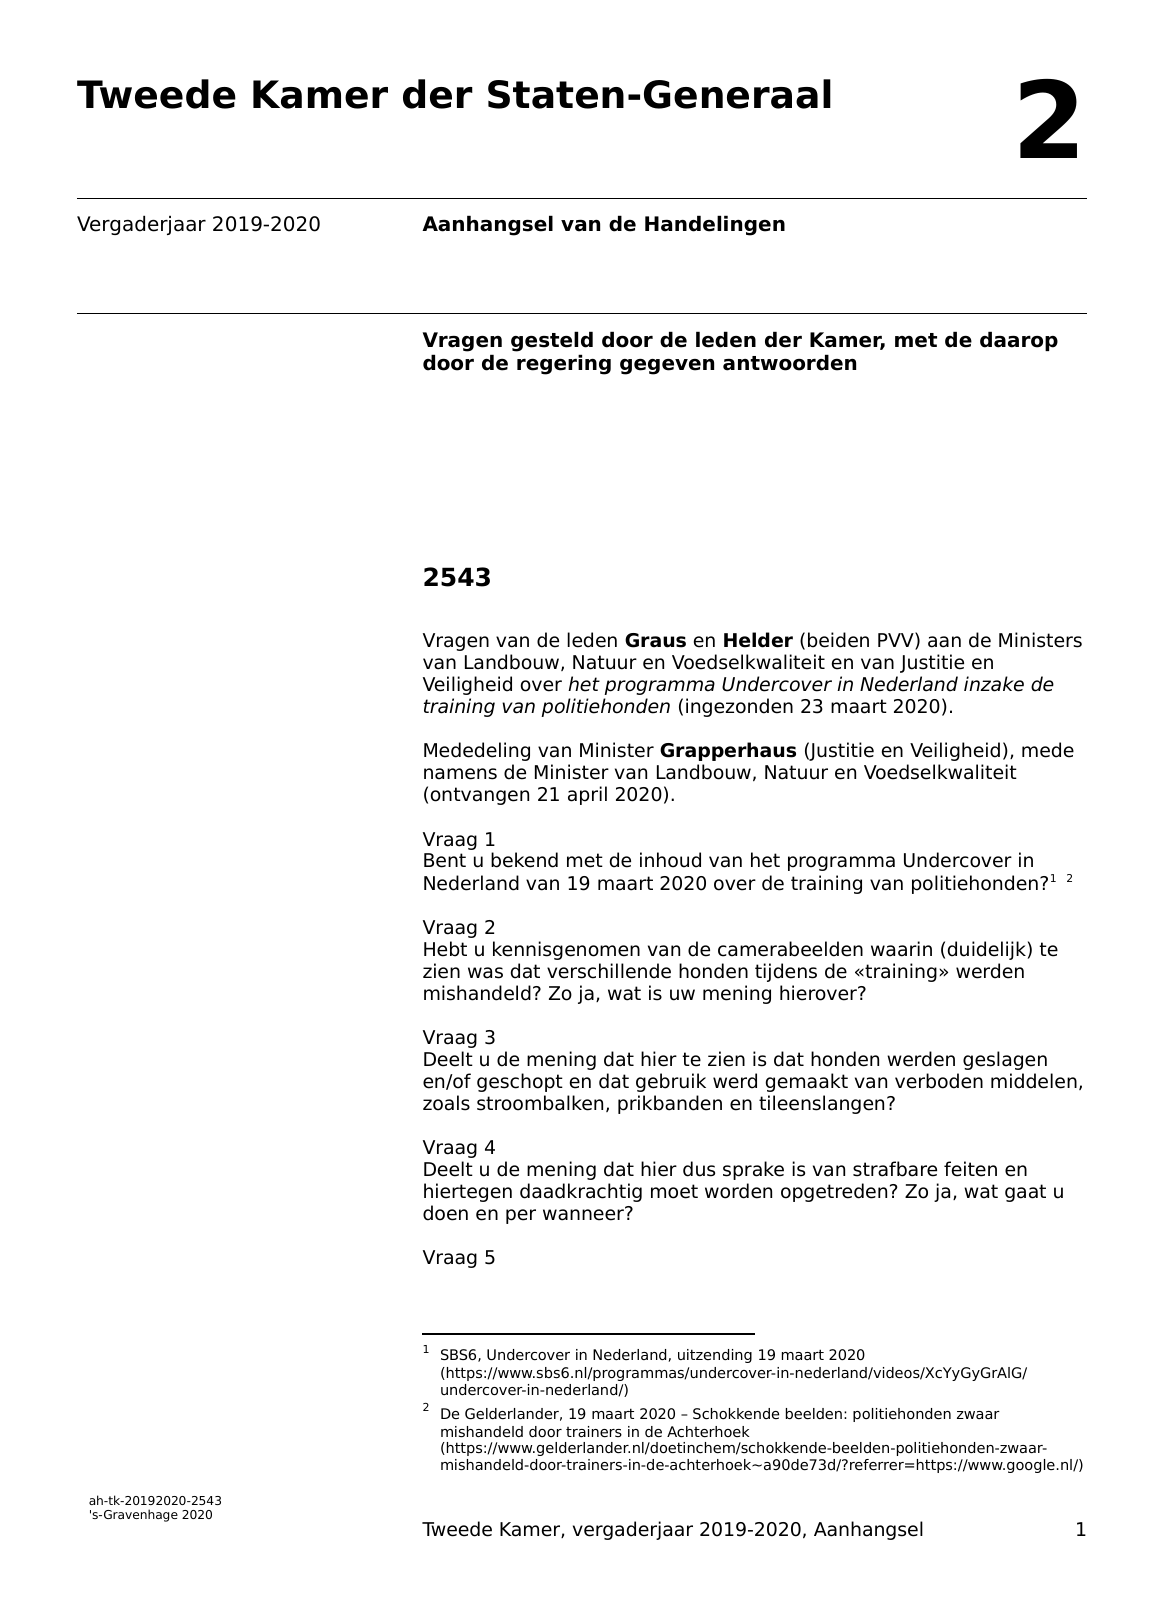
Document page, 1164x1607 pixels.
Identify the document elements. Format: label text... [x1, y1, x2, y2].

text Vraag 5 [422, 1247, 1087, 1269]
table_cell Vergaderjaar 2019-2020 [77, 199, 422, 313]
text 's-Gravenhage 2020 [88, 1508, 323, 1522]
text Vraag 1 [422, 828, 1087, 850]
text Deelt u de mening dat hier dus sprake is van strafbare feiten en hiertegen daadkrachtig moet worden opgetreden? Zo ja, wat gaat u doen en per wanneer? [422, 1159, 1087, 1225]
text Vraag 4 [422, 1137, 1087, 1159]
text Bent u bekend met de inhoud van het programma Undercover in Nederland van 19 maart 2020 over de training van politiehonden? [422, 850, 1087, 894]
text Vraag 2 [422, 917, 1087, 938]
text Deelt u de mening dat hier te zien is dat honden werden geslagen en/of geschopt en dat gebruik werd gemaakt van verboden middelen, zoals stroombalken, prikbanden en tileenslangen? [422, 1049, 1087, 1114]
text Vraag 3 [422, 1027, 1087, 1049]
text ah-tk-20192020-2543 [88, 1494, 323, 1508]
table_cell Aanhangsel van de Handelingen [422, 199, 1087, 313]
text SBS6, Undercover in Nederland, uitzending 19 maart 2020 (https://www.sbs6.nl/programmas/undercover-in-nederland/videos/XcYyGyGrAlG/undercover-in-nederland/) [422, 1343, 1087, 1399]
text Mededeling van Minister Grapperhaus (Justitie en Veiligheid), mede namens de Minister van Landbouw, Natuur en Voedselkwaliteit (ontvangen 21 april 2020). [422, 740, 1087, 806]
text Vragen van de leden Graus en Helder (beiden PVV) aan de Ministers van Landbouw, Natuur en Voedselkwaliteit en van Justitie en Veiligheid over het programma Undercover in Nederland inzake de training van politiehonden (ingezonden 23 maart 2020). [422, 630, 1087, 718]
text De Gelderlander, 19 maart 2020 – Schokkende beelden: politiehonden zwaar mishandeld door trainers in de Achterhoek (https://www.gelderlander.nl/doetinchem/schokkende-beelden-politiehonden-zwaar-mishandeld-door-trainers-in-de-achterhoek~a90de73d/?referrer=https://www.google.nl/) [422, 1402, 1087, 1474]
text Hebt u kennisgenomen van de camerabeelden waarin (duidelijk) te zien was dat verschillende honden tijdens de «training» werden mishandeld? Zo ja, wat is uw mening hierover? [422, 938, 1087, 1004]
table_cell Vragen gesteld door de leden der Kamer, met de daarop door de regering gegeven antwoorden [422, 314, 1087, 375]
table_header Tweede Kamer der Staten-Generaal [77, 59, 886, 198]
text 2543 [422, 563, 1087, 592]
table_header 2 [886, 59, 1087, 198]
table_cell [77, 314, 422, 375]
